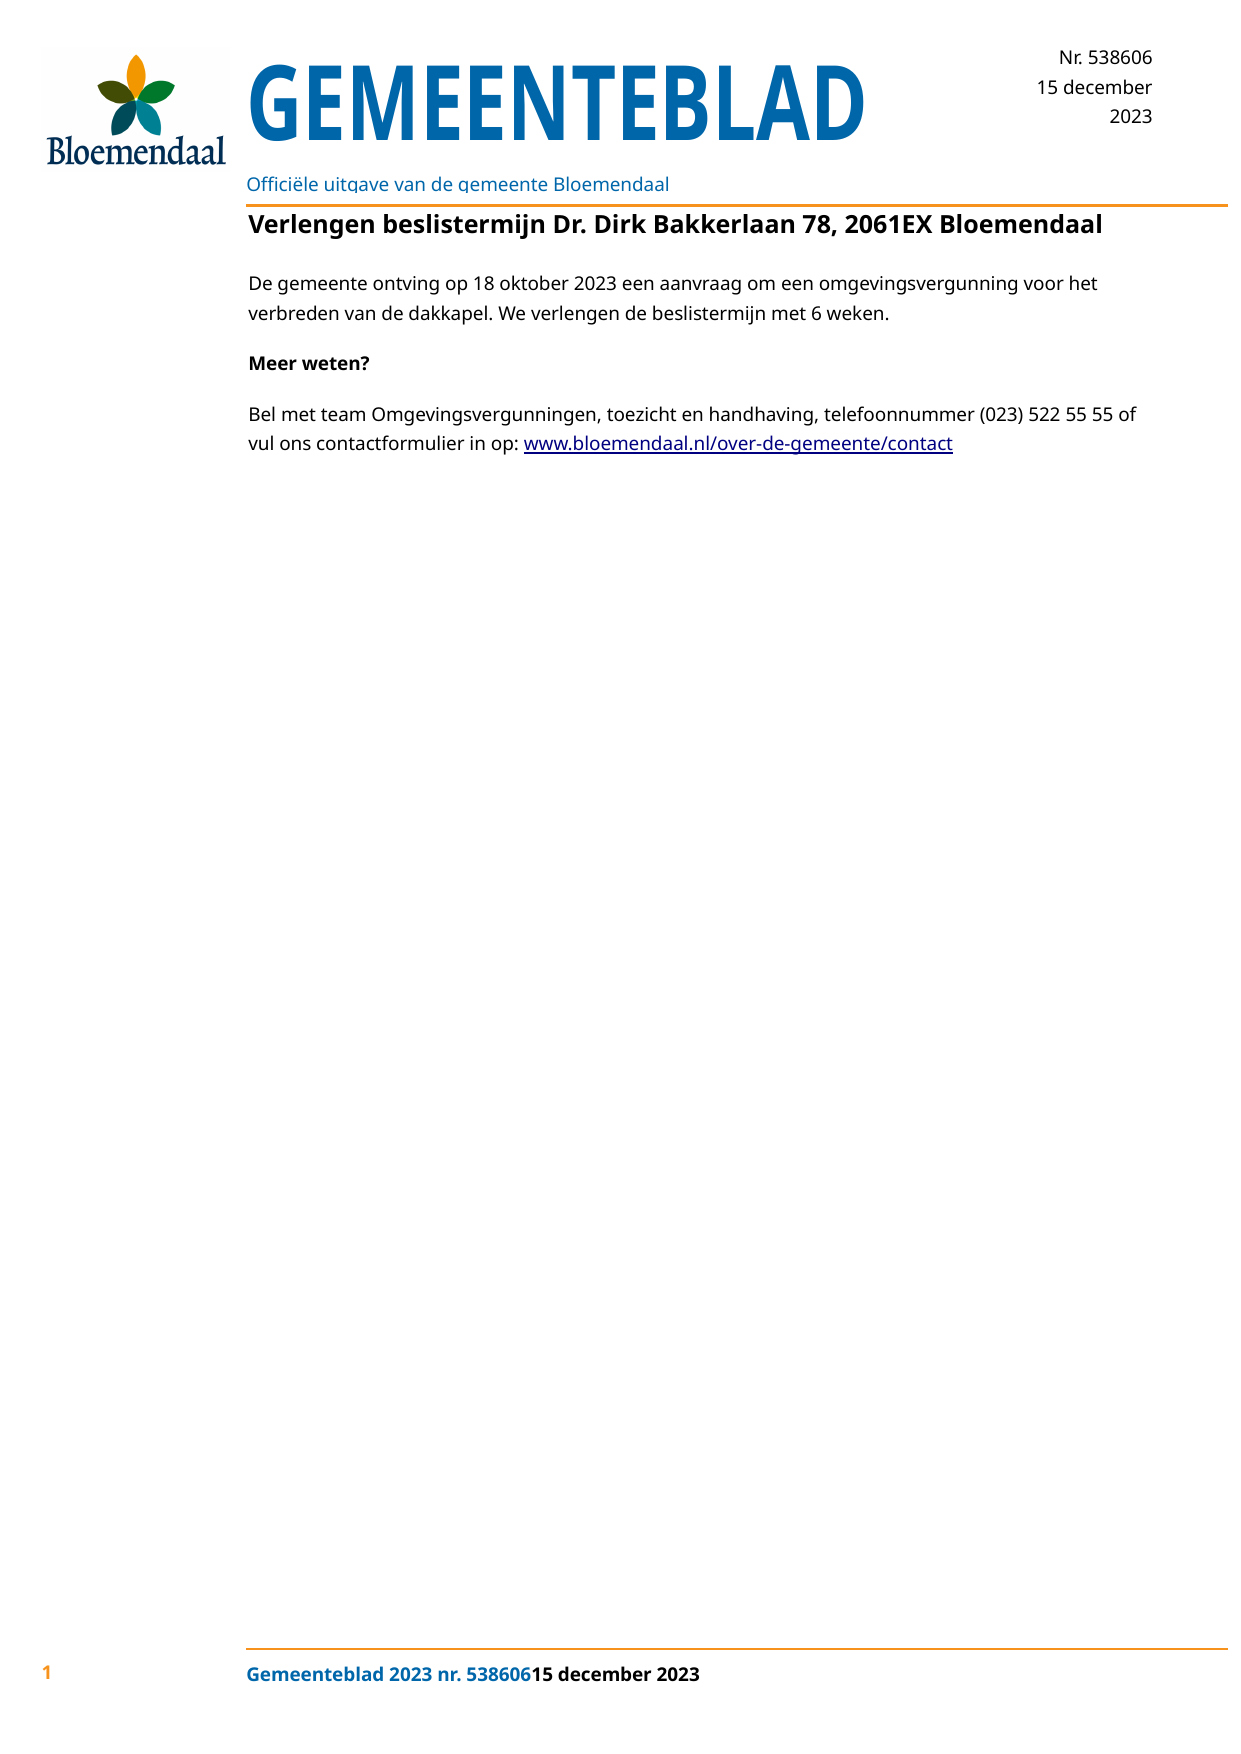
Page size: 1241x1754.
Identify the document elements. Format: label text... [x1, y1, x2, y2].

text De gemeente ontving op 18 oktober 2023 een aanvraag om een omgevingsvergunning voor het verbreden van de dakkapel. We verlengen de beslistermijn met 6 weken. [248, 270, 1152, 326]
text Meer weten? [248, 350, 1152, 376]
text Verlengen beslistermijn Dr. Dirk Bakkerlaan 78, 2061EX Bloemendaal [248, 207, 1152, 241]
text Bel met team Omgevingsvergunningen, toezicht en handhaving, telefoonnummer (023) 522 55 55 of vul ons contactformulier in op: www.bloemendaal.nl/over-de-gemeente/contact [248, 401, 1152, 456]
picture [41, 47, 231, 172]
